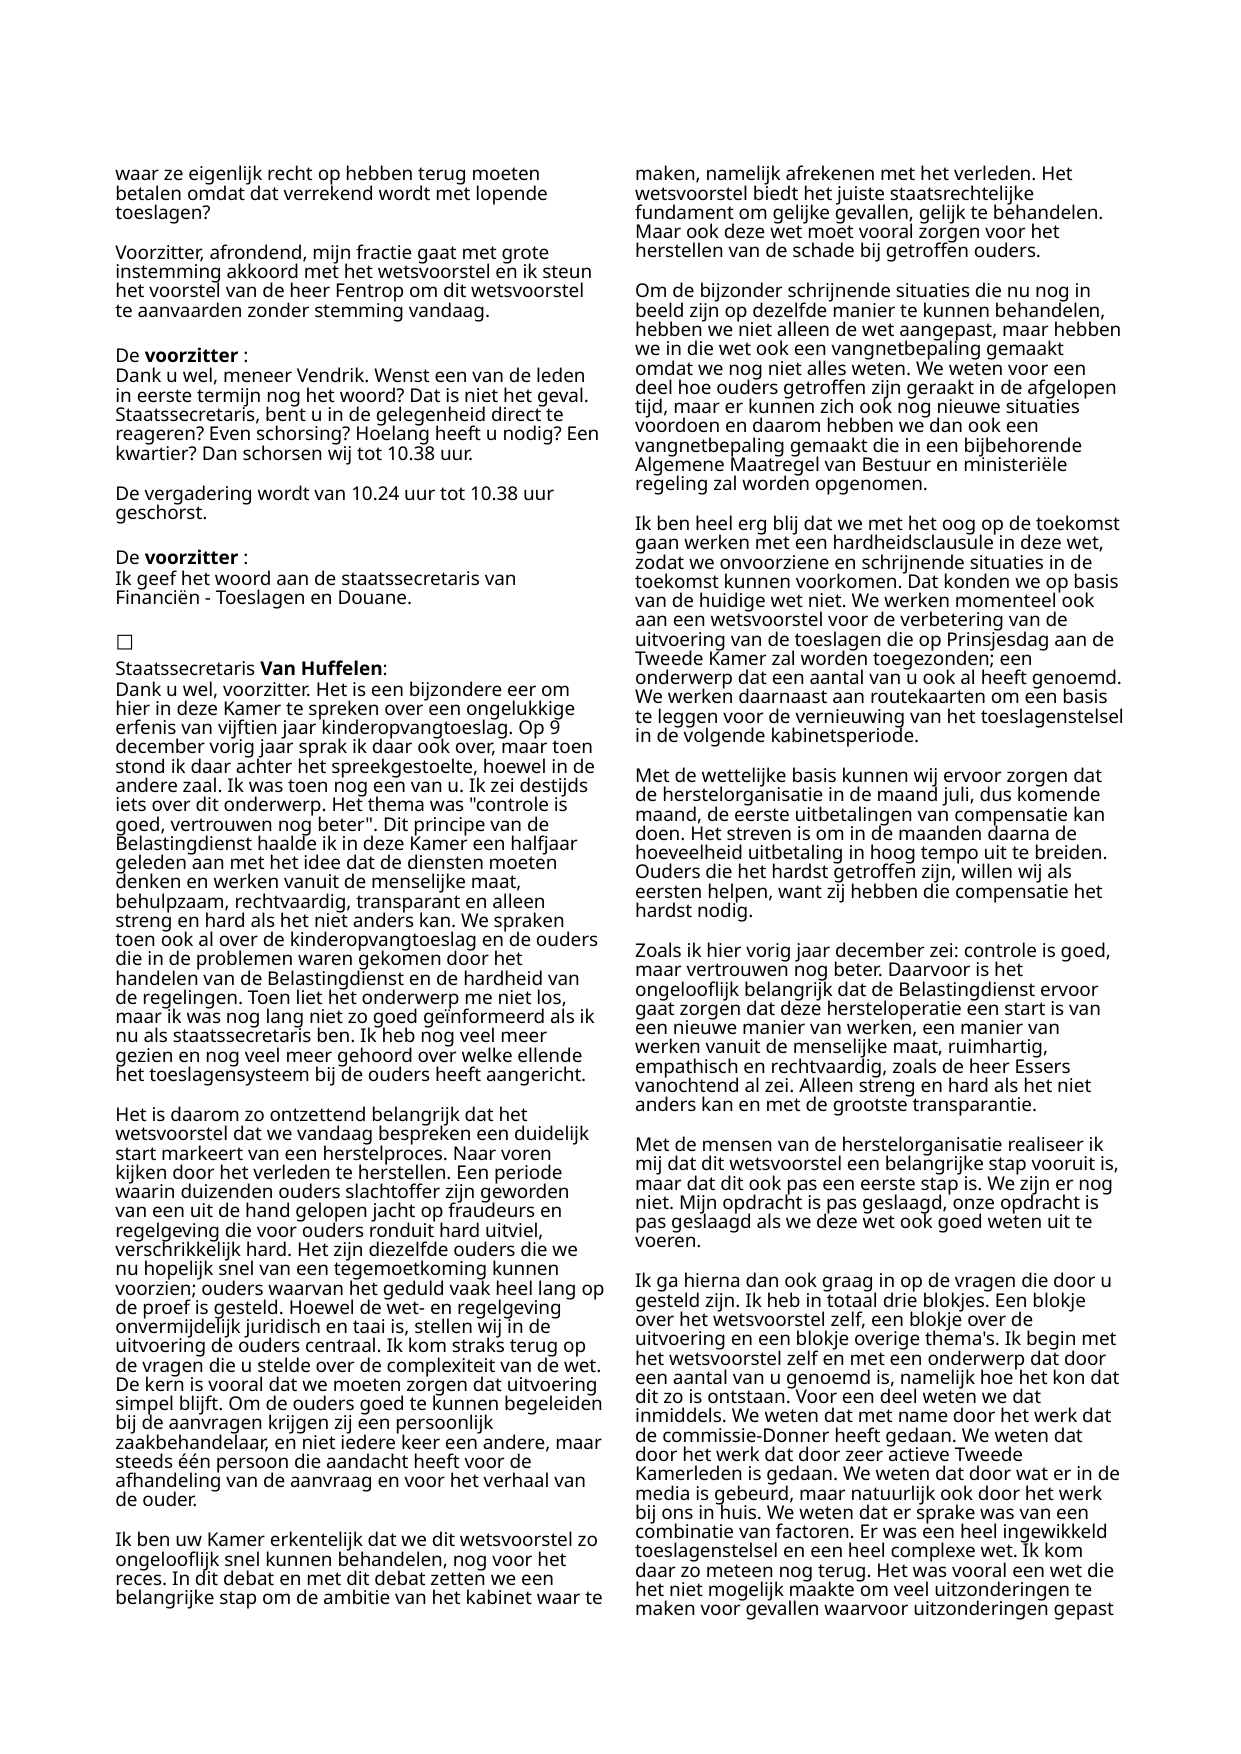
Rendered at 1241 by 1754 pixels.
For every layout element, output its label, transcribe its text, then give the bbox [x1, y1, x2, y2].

text Om de bijzonder schrijnende situaties die nu nog in beeld zijn op dezelfde manier te kunnen behandelen, hebben we niet alleen de wet aangepast, maar hebben we in die wet ook een vangnetbepaling gemaakt omdat we nog niet alles weten. We weten voor een deel hoe ouders getroffen zijn geraakt in de afgelopen tijd, maar er kunnen zich ook nog nieuwe situaties voordoen en daarom hebben we dan ook een vangnetbepaling gemaakt die in een bijbehorende Algemene Maatregel van Bestuur en ministeriële regeling zal worden opgenomen. [635, 282, 1125, 494]
text Dank u wel, meneer Vendrik. Wenst een van de leden in eerste termijn nog het woord? Dat is niet het geval. Staatssecretaris, bent u in de gelegenheid direct te reageren? Even schorsing? Hoelang heeft u nodig? Een kwartier? Dan schorsen wij tot 10.38 uur. [115, 367, 605, 464]
text Voorzitter, afrondend, mijn fractie gaat met grote instemming akkoord met het wetsvoorstel en ik steun het voorstel van de heer Fentrop om dit wetsvoorstel te aanvaarden zonder stemming vandaag. [115, 244, 605, 321]
text ⬜ [115, 629, 605, 655]
text De voorzitter : [115, 544, 605, 570]
text maken, namelijk afrekenen met het verleden. Het wetsvoorstel biedt het juiste staatsrechtelijke fundament om gelijke gevallen, gelijk te behandelen. Maar ook deze wet moet vooral zorgen voor het herstellen van de schade bij getroffen ouders. [635, 165, 1125, 262]
text De voorzitter : [115, 342, 605, 367]
text Het is daarom zo ontzettend belangrijk dat het wetsvoorstel dat we vandaag bespreken een duidelijk start markeert van een herstelproces. Naar voren kijken door het verleden te herstellen. Een periode waarin duizenden ouders slachtoffer zijn geworden van een uit de hand gelopen jacht op fraudeurs en regelgeving die voor ouders ronduit hard uitviel, verschrikkelijk hard. Het zijn diezelfde ouders die we nu hopelijk snel van een tegemoetkoming kunnen voorzien; ouders waarvan het geduld vaak heel lang op de proef is gesteld. Hoewel de wet- en regelgeving onvermijdelijk juridisch en taai is, stellen wij in de uitvoering de ouders centraal. Ik kom straks terug op de vragen die u stelde over de complexiteit van de wet. De kern is vooral dat we moeten zorgen dat uitvoering simpel blijft. Om de ouders goed te kunnen begeleiden bij de aanvragen krijgen zij een persoonlijk zaakbehandelaar, en niet iedere keer een andere, maar steeds één persoon die aandacht heeft voor de afhandeling van de aanvraag en voor het verhaal van de ouder. [115, 1106, 605, 1511]
text Met de wettelijke basis kunnen wij ervoor zorgen dat de herstelorganisatie in de maand juli, dus komende maand, de eerste uitbetalingen van compensatie kan doen. Het streven is om in de maanden daarna de hoeveelheid uitbetaling in hoog tempo uit te breiden. Ouders die het hardst getroffen zijn, willen wij als eersten helpen, want zij hebben die compensatie het hardst nodig. [635, 767, 1125, 921]
text Staatssecretaris Van Huffelen: [115, 655, 605, 681]
text Ik geef het woord aan de staatssecretaris van Financiën - Toeslagen en Douane. [115, 570, 605, 608]
text De vergadering wordt van 10.24 uur tot 10.38 uur geschorst. [115, 485, 605, 523]
text Ik ben heel erg blij dat we met het oog op de toekomst gaan werken met een hardheidsclausule in deze wet, zodat we onvoorziene en schrijnende situaties in de toekomst kunnen voorkomen. Dat konden we op basis van de huidige wet niet. We werken momenteel ook aan een wetsvoorstel voor de verbetering van de uitvoering van de toeslagen die op Prinsjesdag aan de Tweede Kamer zal worden toegezonden; een onderwerp dat een aantal van u ook al heeft genoemd. We werken daarnaast aan routekaarten om een basis te leggen voor de vernieuwing van het toeslagenstelsel in de volgende kabinetsperiode. [635, 515, 1125, 746]
text Ik ga hierna dan ook graag in op de vragen die door u gesteld zijn. Ik heb in totaal drie blokjes. Een blokje over het wetsvoorstel zelf, een blokje over de uitvoering en een blokje overige thema's. Ik begin met het wetsvoorstel zelf en met een onderwerp dat door een aantal van u genoemd is, namelijk hoe het kon dat dit zo is ontstaan. Voor een deel weten we dat inmiddels. We weten dat met name door het werk dat de commissie-Donner heeft gedaan. We weten dat door het werk dat door zeer actieve Tweede Kamerleden is gedaan. We weten dat door wat er in de media is gebeurd, maar natuurlijk ook door het werk bij ons in huis. We weten dat er sprake was van een combinatie van factoren. Er was een heel ingewikkeld toeslagenstelsel en een heel complexe wet. Ik kom daar zo meteen nog terug. Het was vooral een wet die het niet mogelijk maakte om veel uitzonderingen te maken voor gevallen waarvoor uitzonderingen gepast [635, 1272, 1125, 1619]
text Zoals ik hier vorig jaar december zei: controle is goed, maar vertrouwen nog beter. Daarvoor is het ongelooflijk belangrijk dat de Belastingdienst ervoor gaat zorgen dat deze hersteloperatie een start is van een nieuwe manier van werken, een manier van werken vanuit de menselijke maat, ruimhartig, empathisch en rechtvaardig, zoals de heer Essers vanochtend al zei. Alleen streng en hard als het niet anders kan en met de grootste transparantie. [635, 942, 1125, 1115]
text Dank u wel, voorzitter. Het is een bijzondere eer om hier in deze Kamer te spreken over een ongelukkige erfenis van vijftien jaar kinderopvangtoeslag. Op 9 december vorig jaar sprak ik daar ook over, maar toen stond ik daar achter het spreekgestoelte, hoewel in de andere zaal. Ik was toen nog een van u. Ik zei destijds iets over dit onderwerp. Het thema was "controle is goed, vertrouwen nog beter". Dit principe van de Belastingdienst haalde ik in deze Kamer een halfjaar geleden aan met het idee dat de diensten moeten denken en werken vanuit de menselijke maat, behulpzaam, rechtvaardig, transparant en alleen streng en hard als het niet anders kan. We spraken toen ook al over de kinderopvangtoeslag en de ouders die in de problemen waren gekomen door het handelen van de Belastingdienst en de hardheid van de regelingen. Toen liet het onderwerp me niet los, maar ik was nog lang niet zo goed geïnformeerd als ik nu als staatssecretaris ben. Ik heb nog veel meer gezien en nog veel meer gehoord over welke ellende het toeslagensysteem bij de ouders heeft aangericht. [115, 681, 605, 1085]
text Ik ben uw Kamer erkentelijk dat we dit wetsvoorstel zo ongelooflijk snel kunnen behandelen, nog voor het reces. In dit debat en met dit debat zetten we een belangrijke stap om de ambitie van het kabinet waar te [115, 1531, 605, 1608]
text Met de mensen van de herstelorganisatie realiseer ik mij dat dit wetsvoorstel een belangrijke stap vooruit is, maar dat dit ook pas een eerste stap is. We zijn er nog niet. Mijn opdracht is pas geslaagd, onze opdracht is pas geslaagd als we deze wet ook goed weten uit te voeren. [635, 1136, 1125, 1252]
text waar ze eigenlijk recht op hebben terug moeten betalen omdat dat verrekend wordt met lopende toeslagen? [115, 165, 605, 223]
